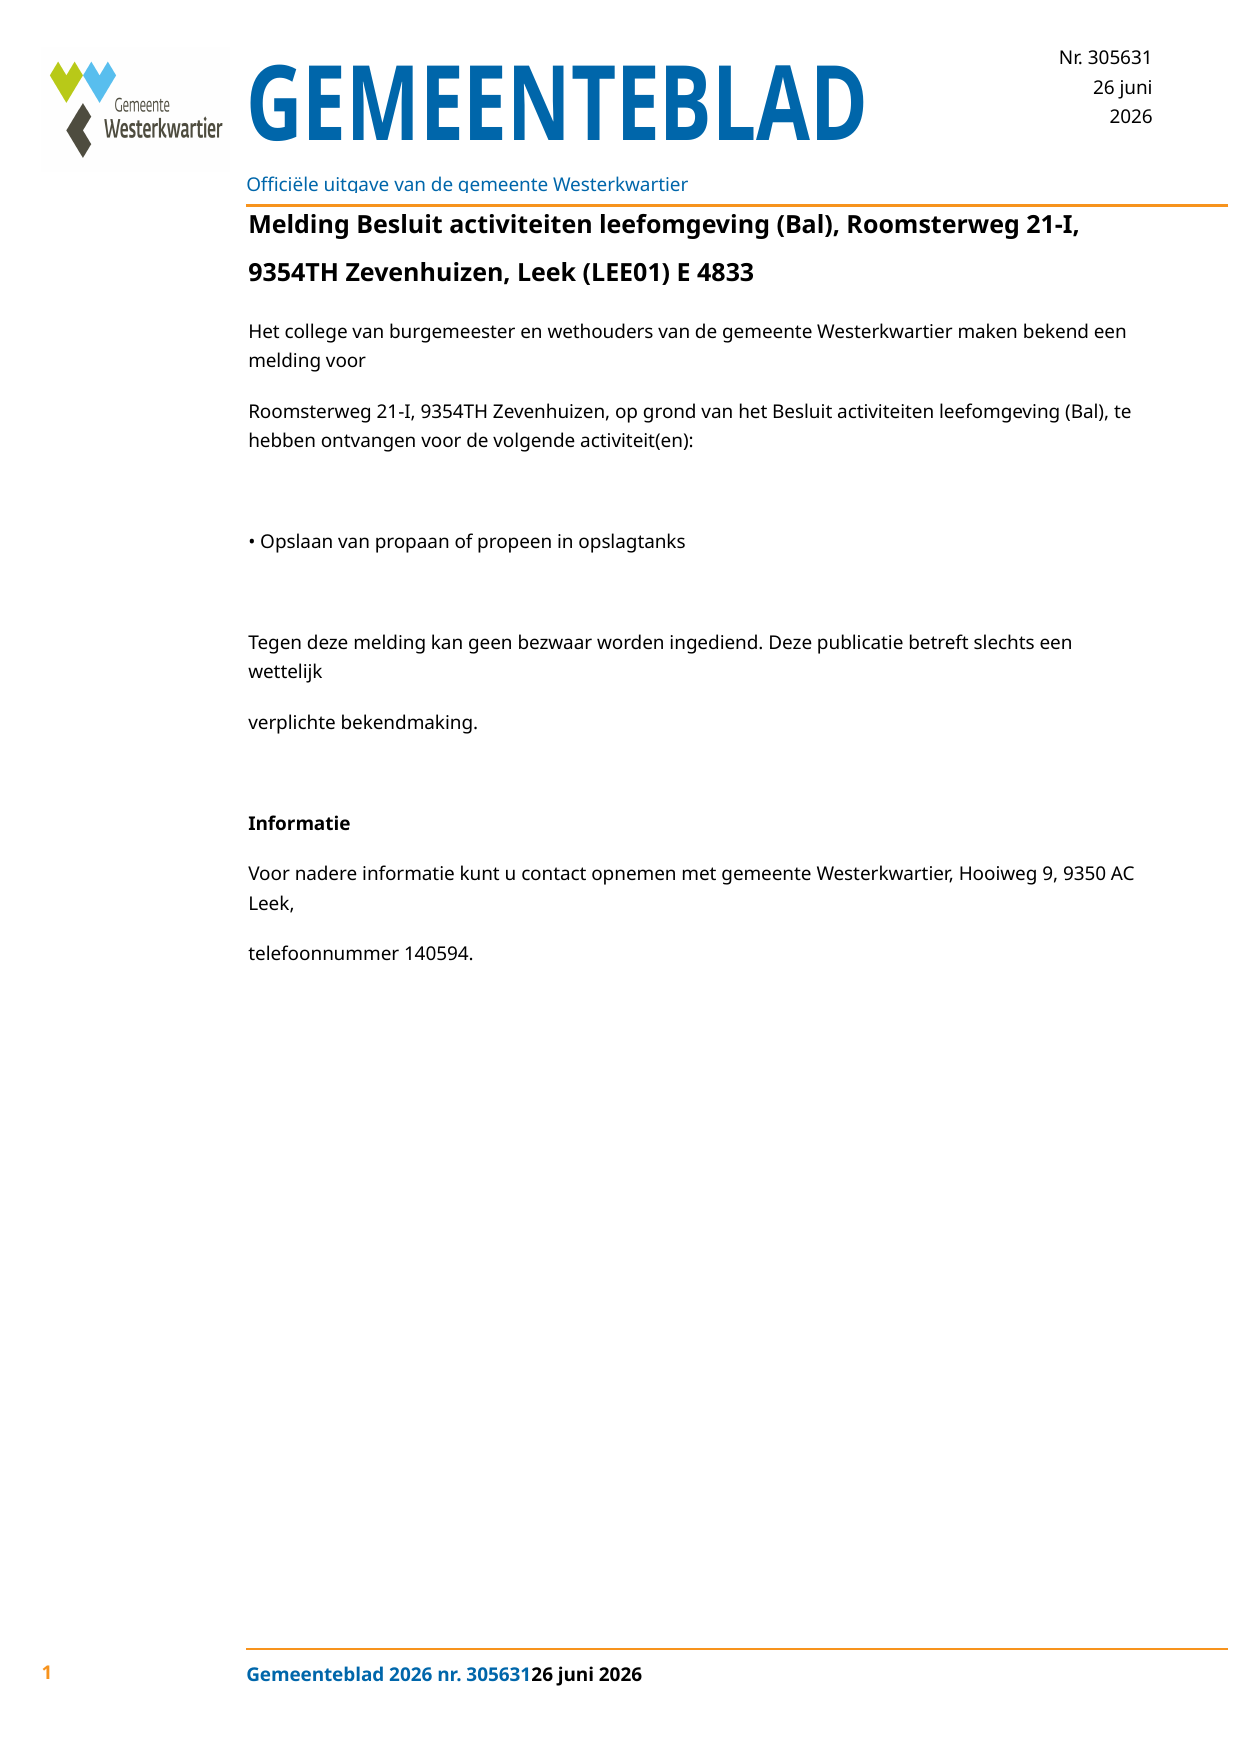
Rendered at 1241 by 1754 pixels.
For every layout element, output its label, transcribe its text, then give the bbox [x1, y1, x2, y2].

text Melding Besluit activiteiten leefomgeving (Bal), Roomsterweg 21-I, 9354TH Zevenhuizen, Leek (LEE01) E 4833 [248, 207, 1152, 288]
text Tegen deze melding kan geen bezwaar worden ingediend. Deze publicatie betreft slechts een wettelijk [248, 629, 1152, 684]
text Roomsterweg 21-I, 9354TH Zevenhuizen, op grond van het Besluit activiteiten leefomgeving (Bal), te hebben ontvangen voor de volgende activiteit(en): [248, 398, 1152, 453]
text Het college van burgemeester en wethouders van de gemeente Westerkwartier maken bekend een melding voor [248, 318, 1152, 373]
text Informatie [248, 810, 1152, 836]
text • Opslaan van propaan of propeen in opslagtanks [248, 528, 1152, 554]
text Voor nadere informatie kunt u contact opnemen met gemeente Westerkwartier, Hooiweg 9, 9350 AC Leek, [248, 860, 1152, 916]
picture [41, 47, 231, 172]
text telefoonnummer 140594. [248, 940, 1152, 966]
text verplichte bekendmaking. [248, 709, 1152, 735]
